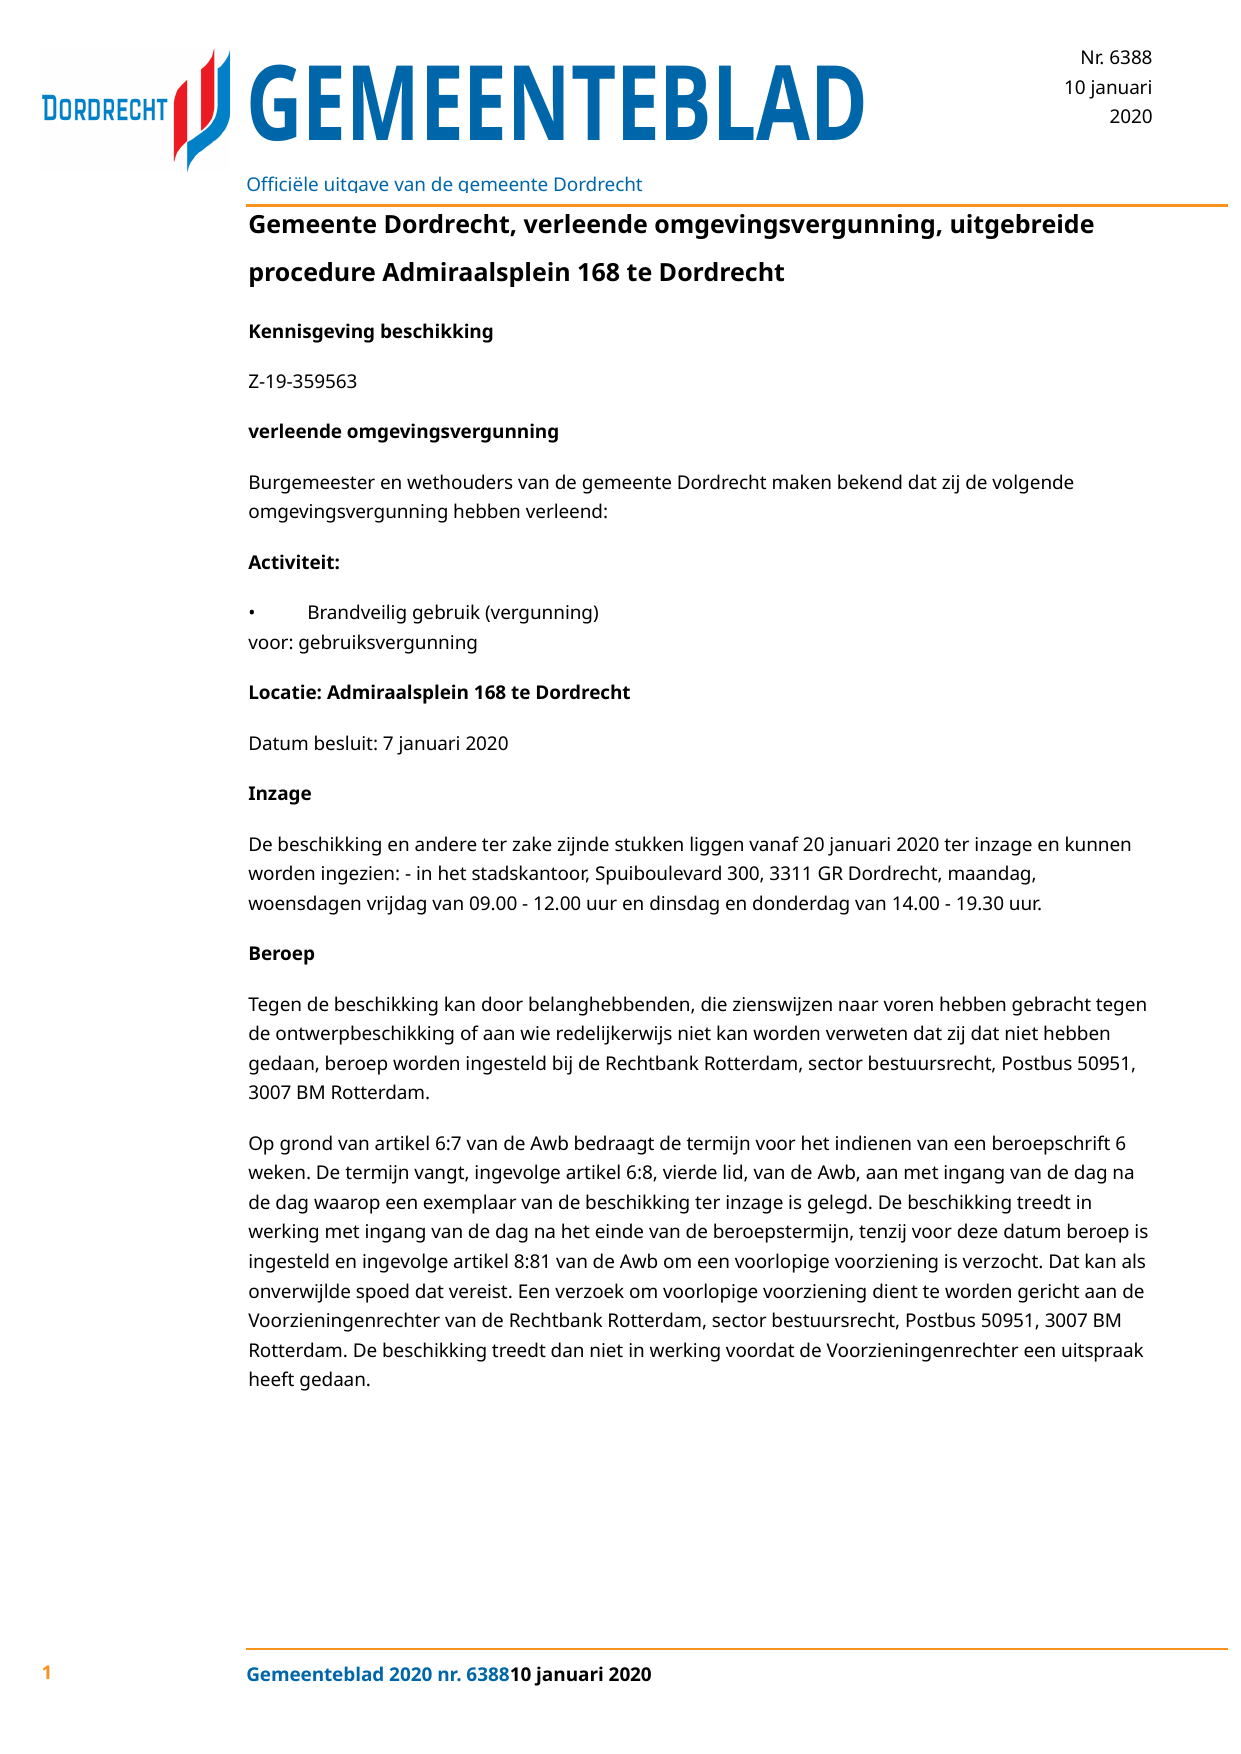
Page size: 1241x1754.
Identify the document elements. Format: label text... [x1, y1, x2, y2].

text Locatie: Admiraalsplein 168 te Dordrecht [248, 679, 1152, 705]
text Kennisgeving beschikking [248, 318, 1152, 344]
text Z-19-359563 [248, 368, 1152, 394]
text Inzage [248, 780, 1152, 806]
text verleende omgevingsvergunning [248, 419, 1152, 444]
text Gemeente Dordrecht, verleende omgevingsvergunning, uitgebreide procedure Admiraalsplein 168 te Dordrecht [248, 207, 1152, 288]
text voor: gebruiksvergunning [248, 629, 1152, 655]
text Op grond van artikel 6:7 van de Awb bedraagt de termijn voor het indienen van een beroepschrift 6 weken. De termijn vangt, ingevolge artikel 6:8, vierde lid, van de Awb, aan met ingang van de dag na de dag waarop een exemplaar van de beschikking ter inzage is gelegd. De beschikking treedt in werking met ingang van de dag na het einde van de beroepstermijn, tenzij voor deze datum beroep is ingesteld en ingevolge artikel 8:81 van de Awb om een voorlopige voorziening is verzocht. Dat kan als onverwijlde spoed dat vereist. Een verzoek om voorlopige voorziening dient te worden gericht aan de Voorzieningenrechter van de Rechtbank Rotterdam, sector bestuursrecht, Postbus 50951, 3007 BM Rotterdam. De beschikking treedt dan niet in werking voordat de Voorzieningenrechter een uitspraak heeft gedaan. [248, 1130, 1152, 1392]
text Burgemeester en wethouders van de gemeente Dordrecht maken bekend dat zij de volgende omgevingsvergunning hebben verleend: [248, 469, 1152, 524]
text Beroep [248, 940, 1152, 966]
picture [41, 47, 231, 172]
list Brandveilig gebruik (vergunning) [248, 599, 1152, 625]
text Datum besluit: 7 januari 2020 [248, 730, 1152, 756]
text Tegen de beschikking kan door belanghebbenden, die zienswijzen naar voren hebben gebracht tegen de ontwerpbeschikking of aan wie redelijkerwijs niet kan worden verweten dat zij dat niet hebben gedaan, beroep worden ingesteld bij de Rechtbank Rotterdam, sector bestuursrecht, Postbus 50951, 3007 BM Rotterdam. [248, 991, 1152, 1105]
text De beschikking en andere ter zake zijnde stukken liggen vanaf 20 januari 2020 ter inzage en kunnen worden ingezien: - in het stadskantoor, Spuiboulevard 300, 3311 GR Dordrecht, maandag, woensdagen vrijdag van 09.00 - 12.00 uur en dinsdag en donderdag van 14.00 - 19.30 uur. [248, 831, 1152, 916]
text Activiteit: [248, 549, 1152, 575]
